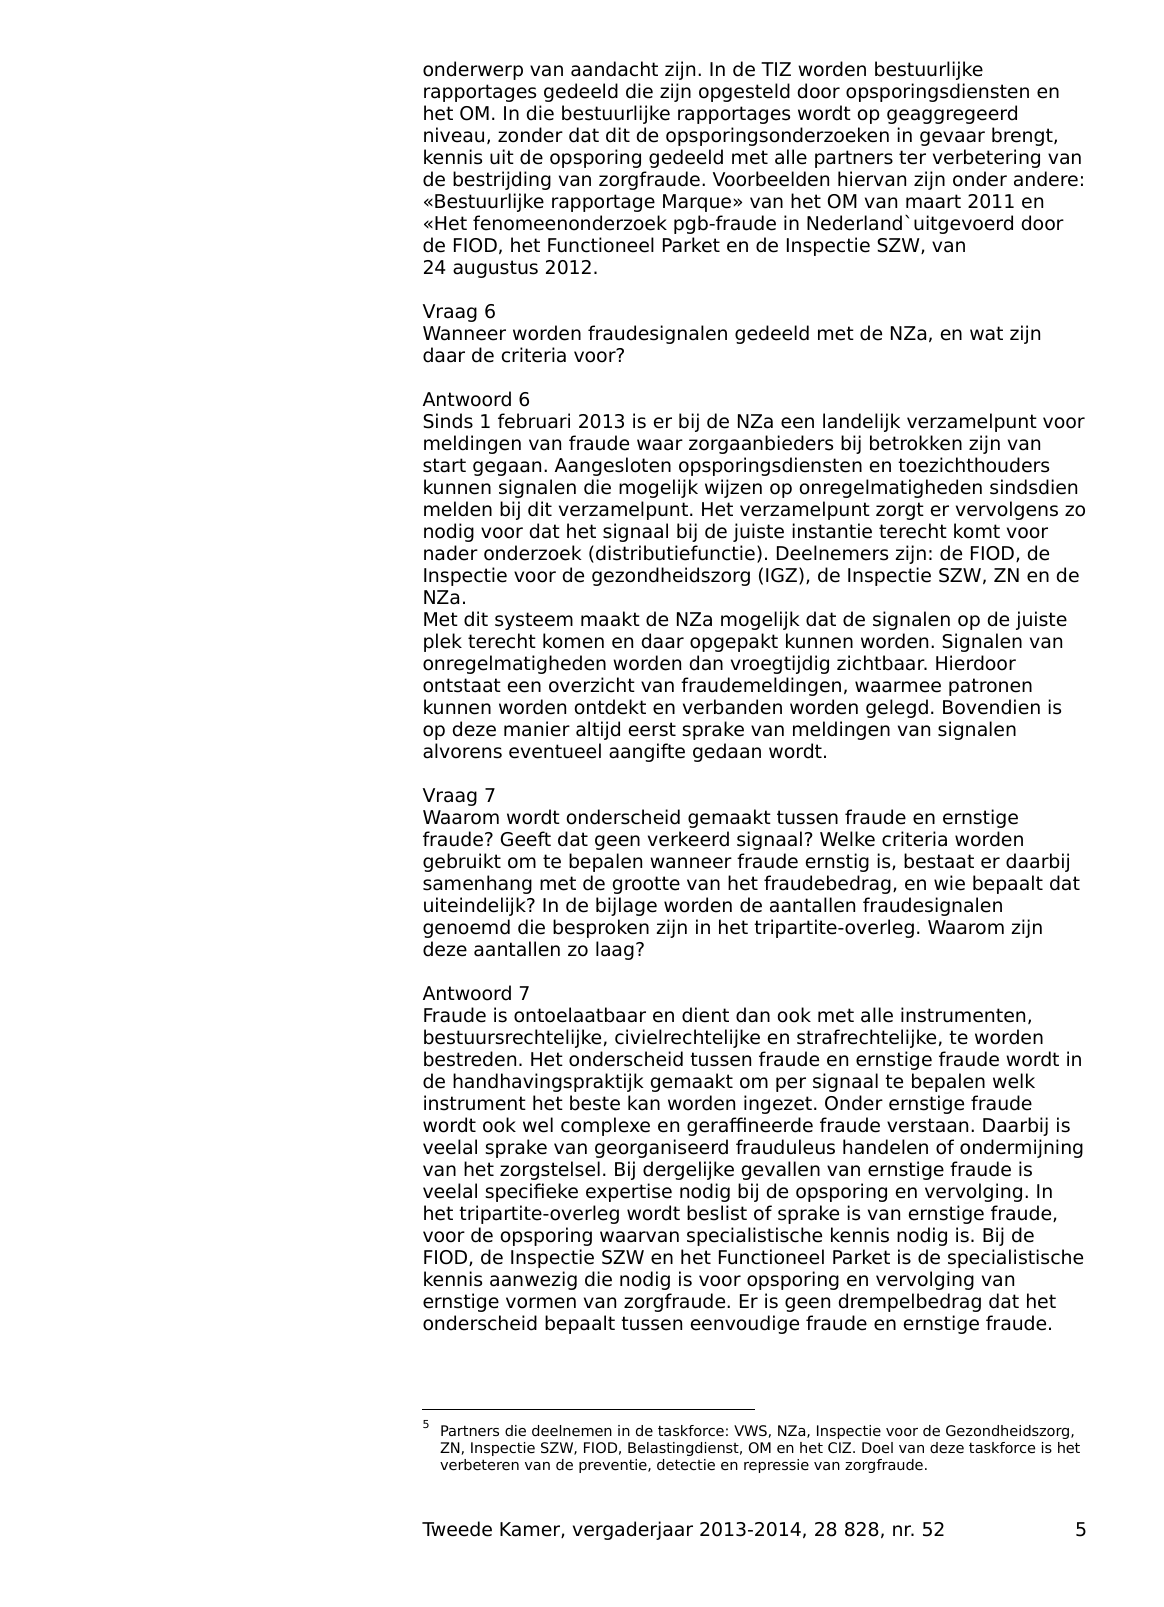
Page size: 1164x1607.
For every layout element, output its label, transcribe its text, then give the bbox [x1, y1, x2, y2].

text Vraag 7 [422, 785, 1087, 807]
text Fraude is ontoelaatbaar en dient dan ook met alle instrumenten, bestuursrechtelijke, civielrechtelijke en strafrechtelijke, te worden bestreden. Het onderscheid tussen fraude en ernstige fraude wordt in de handhavingspraktijk gemaakt om per signaal te bepalen welk instrument het beste kan worden ingezet. Onder ernstige fraude wordt ook wel complexe en geraffineerde fraude verstaan. Daarbij is veelal sprake van georganiseerd frauduleus handelen of ondermijning van het zorgstelsel. Bij dergelijke gevallen van ernstige fraude is veelal specifieke expertise nodig bij de opsporing en vervolging. In het tripartite-overleg wordt beslist of sprake is van ernstige fraude, voor de opsporing waarvan specialistische kennis nodig is. Bij de FIOD, de Inspectie SZW en het Functioneel Parket is de specialistische kennis aanwezig die nodig is voor opsporing en vervolging van ernstige vormen van zorgfraude. Er is geen drempelbedrag dat het onderscheid bepaalt tussen eenvoudige fraude en ernstige fraude. [422, 1005, 1087, 1335]
text Partners die deelnemen in de taskforce: VWS, NZa, Inspectie voor de Gezondheidszorg, ZN, Inspectie SZW, FIOD, Belastingdienst, OM en het CIZ. Doel van deze taskforce is het verbeteren van de preventie, detectie en repressie van zorgfraude. [422, 1418, 1087, 1474]
text Waarom wordt onderscheid gemaakt tussen fraude en ernstige fraude? Geeft dat geen verkeerd signaal? Welke criteria worden gebruikt om te bepalen wanneer fraude ernstig is, bestaat er daarbij samenhang met de grootte van het fraudebedrag, en wie bepaalt dat uiteindelijk? In de bijlage worden de aantallen fraudesignalen genoemd die besproken zijn in het tripartite-overleg. Waarom zijn deze aantallen zo laag? [422, 807, 1087, 961]
text onderwerp van aandacht zijn. In de TIZ worden bestuurlijke rapportages gedeeld die zijn opgesteld door opsporingsdiensten en het OM. In die bestuurlijke rapportages wordt op geaggregeerd niveau, zonder dat dit de opsporingsonderzoeken in gevaar brengt, kennis uit de opsporing gedeeld met alle partners ter verbetering van de bestrijding van zorgfraude. Voorbeelden hiervan zijn onder andere: «Bestuurlijke rapportage Marque» van het OM van maart 2011 en «Het fenomeenonderzoek pgb-fraude in Nederland`uitgevoerd door de FIOD, het Functioneel Parket en de Inspectie SZW, van 24 augustus 2012. [422, 59, 1087, 279]
text Vraag 6 [422, 301, 1087, 323]
text Wanneer worden fraudesignalen gedeeld met de NZa, en wat zijn daar de criteria voor? [422, 323, 1087, 367]
text Met dit systeem maakt de NZa mogelijk dat de signalen op de juiste plek terecht komen en daar opgepakt kunnen worden. Signalen van onregelmatigheden worden dan vroegtijdig zichtbaar. Hierdoor ontstaat een overzicht van fraudemeldingen, waarmee patronen kunnen worden ontdekt en verbanden worden gelegd. Bovendien is op deze manier altijd eerst sprake van meldingen van signalen alvorens eventueel aangifte gedaan wordt. [422, 609, 1087, 763]
text Sinds 1 februari 2013 is er bij de NZa een landelijk verzamelpunt voor meldingen van fraude waar zorgaanbieders bij betrokken zijn van start gegaan. Aangesloten opsporingsdiensten en toezichthouders kunnen signalen die mogelijk wijzen op onregelmatigheden sindsdien melden bij dit verzamelpunt. Het verzamelpunt zorgt er vervolgens zo nodig voor dat het signaal bij de juiste instantie terecht komt voor nader onderzoek (distributiefunctie). Deelnemers zijn: de FIOD, de Inspectie voor de gezondheidszorg (IGZ), de Inspectie SZW, ZN en de NZa. [422, 411, 1087, 609]
text Antwoord 7 [422, 983, 1087, 1005]
text Antwoord 6 [422, 389, 1087, 411]
